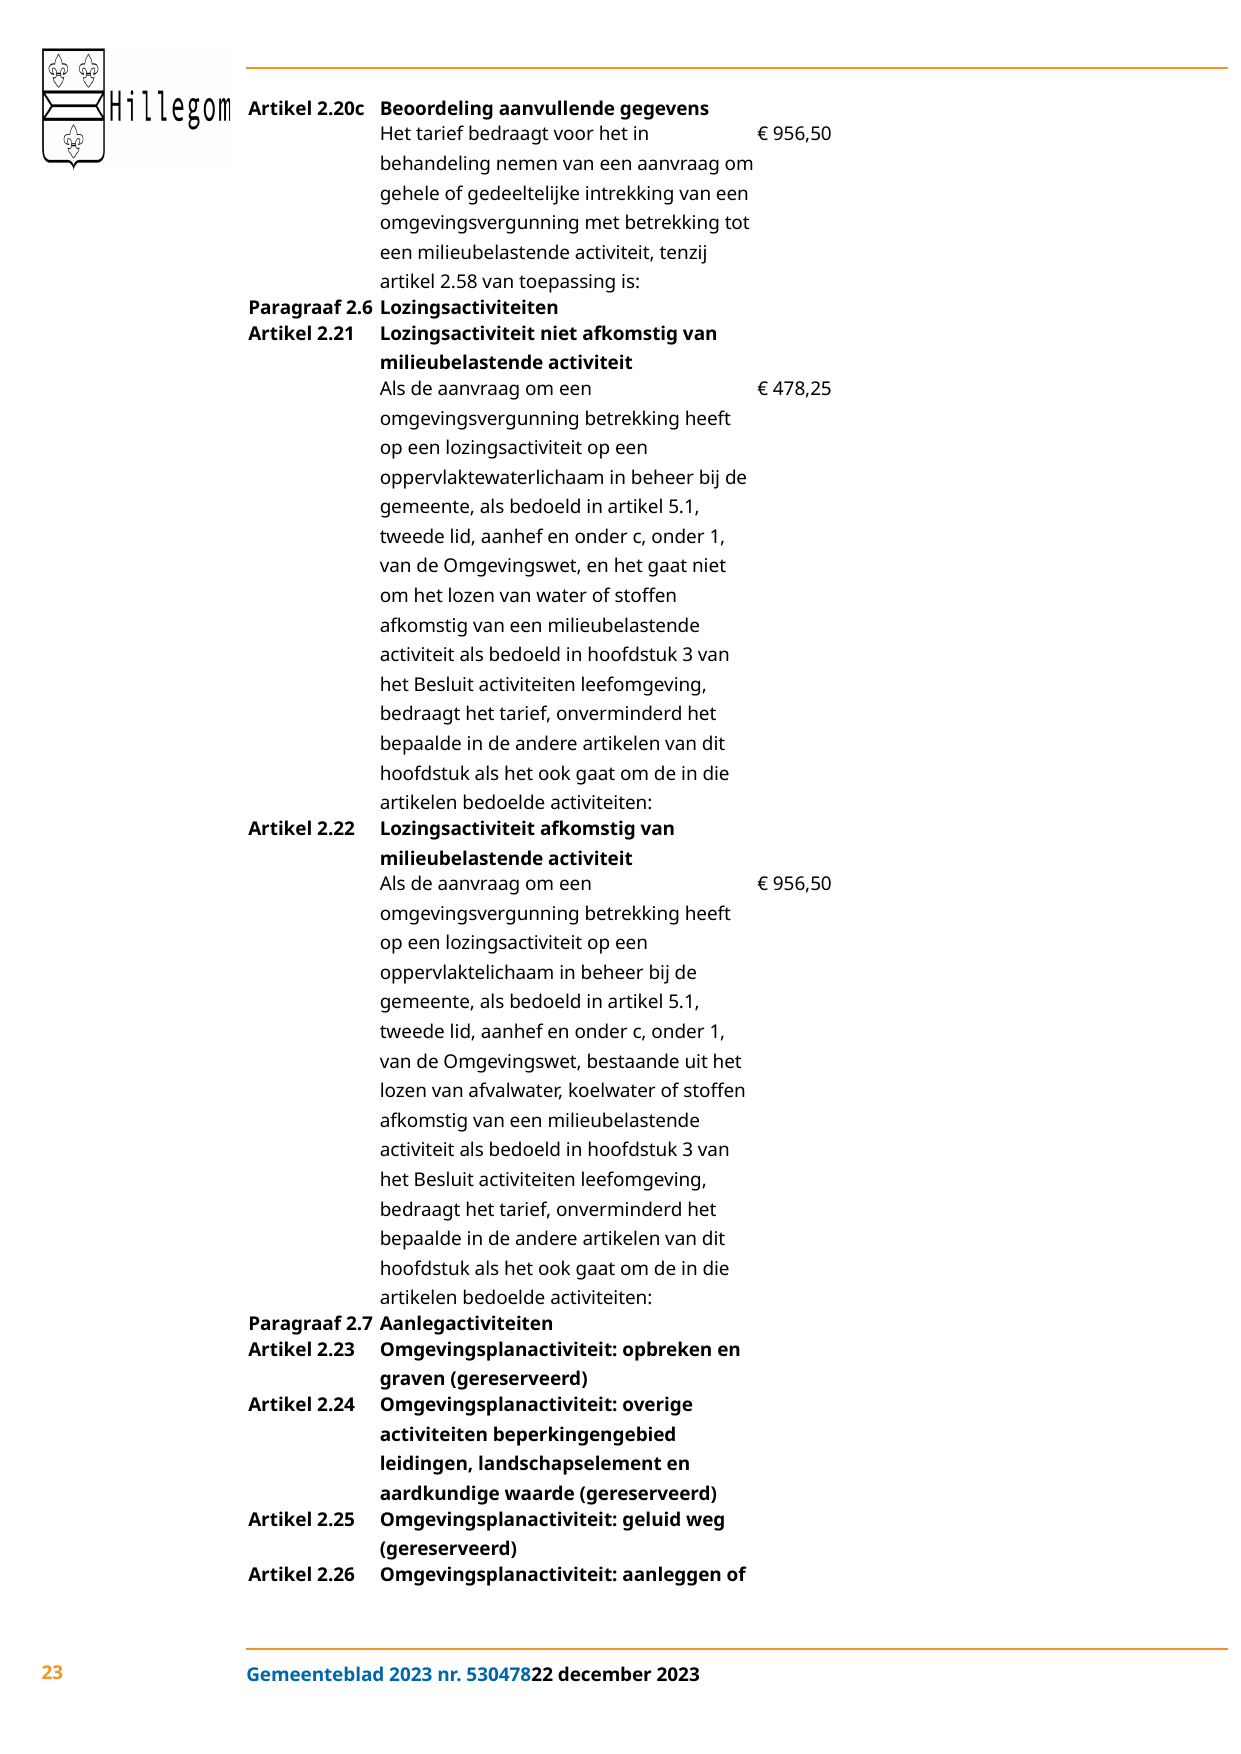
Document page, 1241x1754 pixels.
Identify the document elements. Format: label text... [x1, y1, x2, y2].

table_cell Paragraaf 2.6 [248, 294, 379, 320]
table_cell € 956,50 [757, 870, 1020, 1310]
table_cell [757, 1310, 1020, 1336]
table_cell Artikel 2.20c [248, 95, 379, 121]
picture [41, 47, 231, 172]
table_cell [757, 1561, 1020, 1587]
table_cell Omgevingsplanactiviteit: overige activiteiten beperkingengebied leidingen, landschapselement en aardkundige waarde (gereserveerd) [380, 1391, 757, 1506]
table_cell Lozingsactiviteiten [380, 294, 757, 320]
table_cell Artikel 2.26 [248, 1561, 379, 1587]
table_cell Omgevingsplanactiviteit: opbreken en graven (gereserveerd) [380, 1336, 757, 1391]
table_cell [757, 95, 888, 121]
table_cell Het tarief bedraagt voor het in behandeling nemen van een aanvraag om gehele of gedeeltelijke intrekking van een omgevingsvergunning met betrekking tot een milieubelastende activiteit, tenzij artikel 2.58 van toepassing is: [380, 121, 757, 294]
table_cell [248, 870, 379, 1310]
table_cell Paragraaf 2.7 [248, 1310, 379, 1336]
table_cell [757, 1391, 1020, 1506]
table_cell Lozingsactiviteit afkomstig van milieubelastende activiteit [380, 815, 757, 870]
table_cell [757, 815, 1020, 870]
table_cell Lozingsactiviteit niet afkomstig van milieubelastende activiteit [380, 320, 757, 375]
table_cell Aanlegactiviteiten [380, 1310, 757, 1336]
table_cell Artikel 2.23 [248, 1336, 379, 1391]
table_cell Artikel 2.24 [248, 1391, 379, 1506]
table_cell Omgevingsplanactiviteit: geluid weg (gereserveerd) [380, 1506, 757, 1561]
table_cell Artikel 2.21 [248, 320, 379, 375]
table_cell Beoordeling aanvullende gegevens [380, 95, 757, 121]
table_cell Omgevingsplanactiviteit: aanleggen of [380, 1561, 757, 1587]
table_cell [248, 121, 379, 294]
table_cell € 956,50 [757, 121, 888, 294]
table_cell € 478,25 [757, 375, 1020, 815]
table_cell Artikel 2.22 [248, 815, 379, 870]
table_cell Als de aanvraag om een omgevingsvergunning betrekking heeft op een lozingsactiviteit op een oppervlaktewaterlichaam in beheer bij de gemeente, als bedoeld in artikel 5.1, tweede lid, aanhef en onder c, onder 1, van de Omgevingswet, en het gaat niet om het lozen van water of stoffen afkomstig van een milieubelastende activiteit als bedoeld in hoofdstuk 3 van het Besluit activiteiten leefomgeving, bedraagt het tarief, onverminderd het bepaalde in de andere artikelen van dit hoofdstuk als het ook gaat om de in die artikelen bedoelde activiteiten: [380, 375, 757, 815]
table_cell [248, 375, 379, 815]
table_cell [757, 320, 1020, 375]
table_cell Als de aanvraag om een omgevingsvergunning betrekking heeft op een lozingsactiviteit op een oppervlaktelichaam in beheer bij de gemeente, als bedoeld in artikel 5.1, tweede lid, aanhef en onder c, onder 1, van de Omgevingswet, bestaande uit het lozen van afvalwater, koelwater of stoffen afkomstig van een milieubelastende activiteit als bedoeld in hoofdstuk 3 van het Besluit activiteiten leefomgeving, bedraagt het tarief, onverminderd het bepaalde in de andere artikelen van dit hoofdstuk als het ook gaat om de in die artikelen bedoelde activiteiten: [380, 870, 757, 1310]
table_cell Artikel 2.25 [248, 1506, 379, 1561]
table_cell [757, 1336, 1020, 1391]
table_cell [757, 294, 1020, 320]
table_cell [757, 1506, 1020, 1561]
